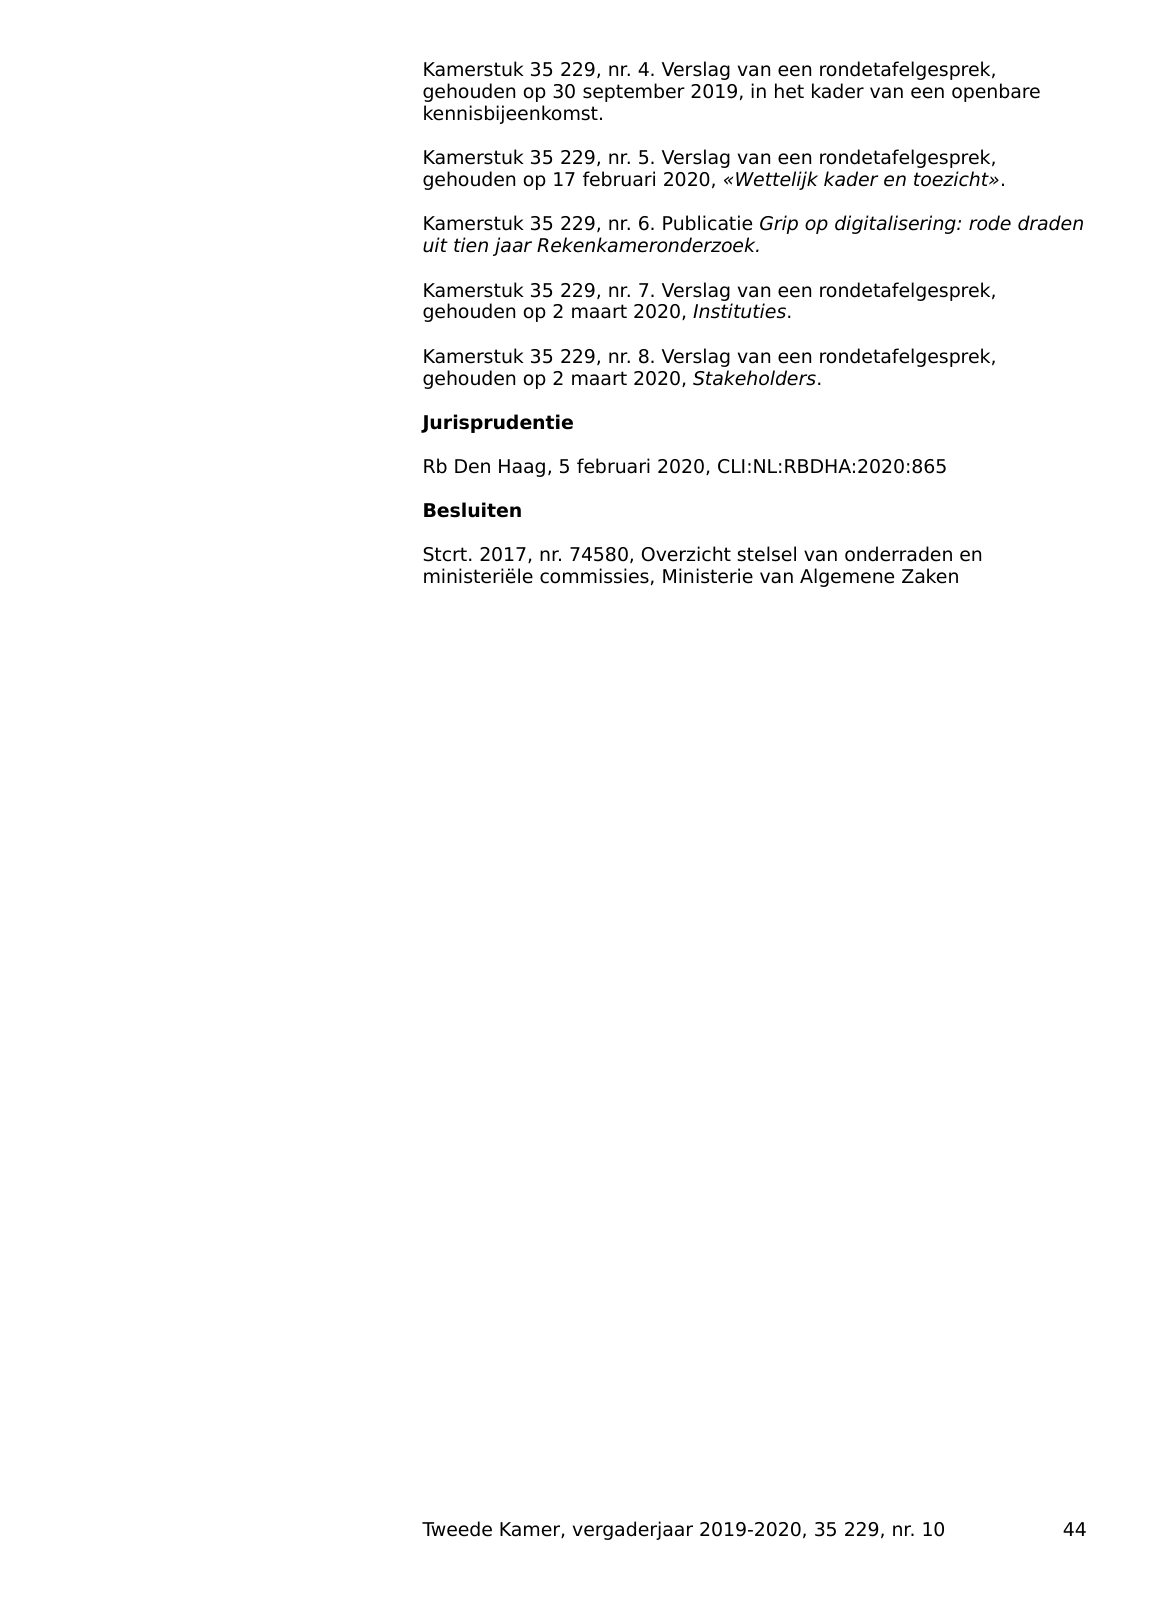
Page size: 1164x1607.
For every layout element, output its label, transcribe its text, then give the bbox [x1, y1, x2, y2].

text Kamerstuk 35 229, nr. 6. Publicatie Grip op digitalisering: rode draden uit tien jaar Rekenkameronderzoek. [422, 213, 1087, 257]
text Rb Den Haag, 5 februari 2020, CLI:NL:RBDHA:2020:865 [422, 456, 1087, 478]
subtitle Jurisprudentie [422, 412, 1087, 434]
text Kamerstuk 35 229, nr. 4. Verslag van een rondetafelgesprek, gehouden op 30 september 2019, in het kader van een openbare kennisbijeenkomst. [422, 59, 1087, 125]
text Kamerstuk 35 229, nr. 5. Verslag van een rondetafelgesprek, gehouden op 17 februari 2020, «Wettelijk kader en toezicht». [422, 147, 1087, 191]
text Kamerstuk 35 229, nr. 7. Verslag van een rondetafelgesprek, gehouden op 2 maart 2020, Instituties. [422, 279, 1087, 323]
text Stcrt. 2017, nr. 74580, Overzicht stelsel van onderraden en ministeriële commissies, Ministerie van Algemene Zaken [422, 544, 1087, 588]
text Kamerstuk 35 229, nr. 8. Verslag van een rondetafelgesprek, gehouden op 2 maart 2020, Stakeholders. [422, 346, 1087, 389]
subtitle Besluiten [422, 500, 1087, 522]
